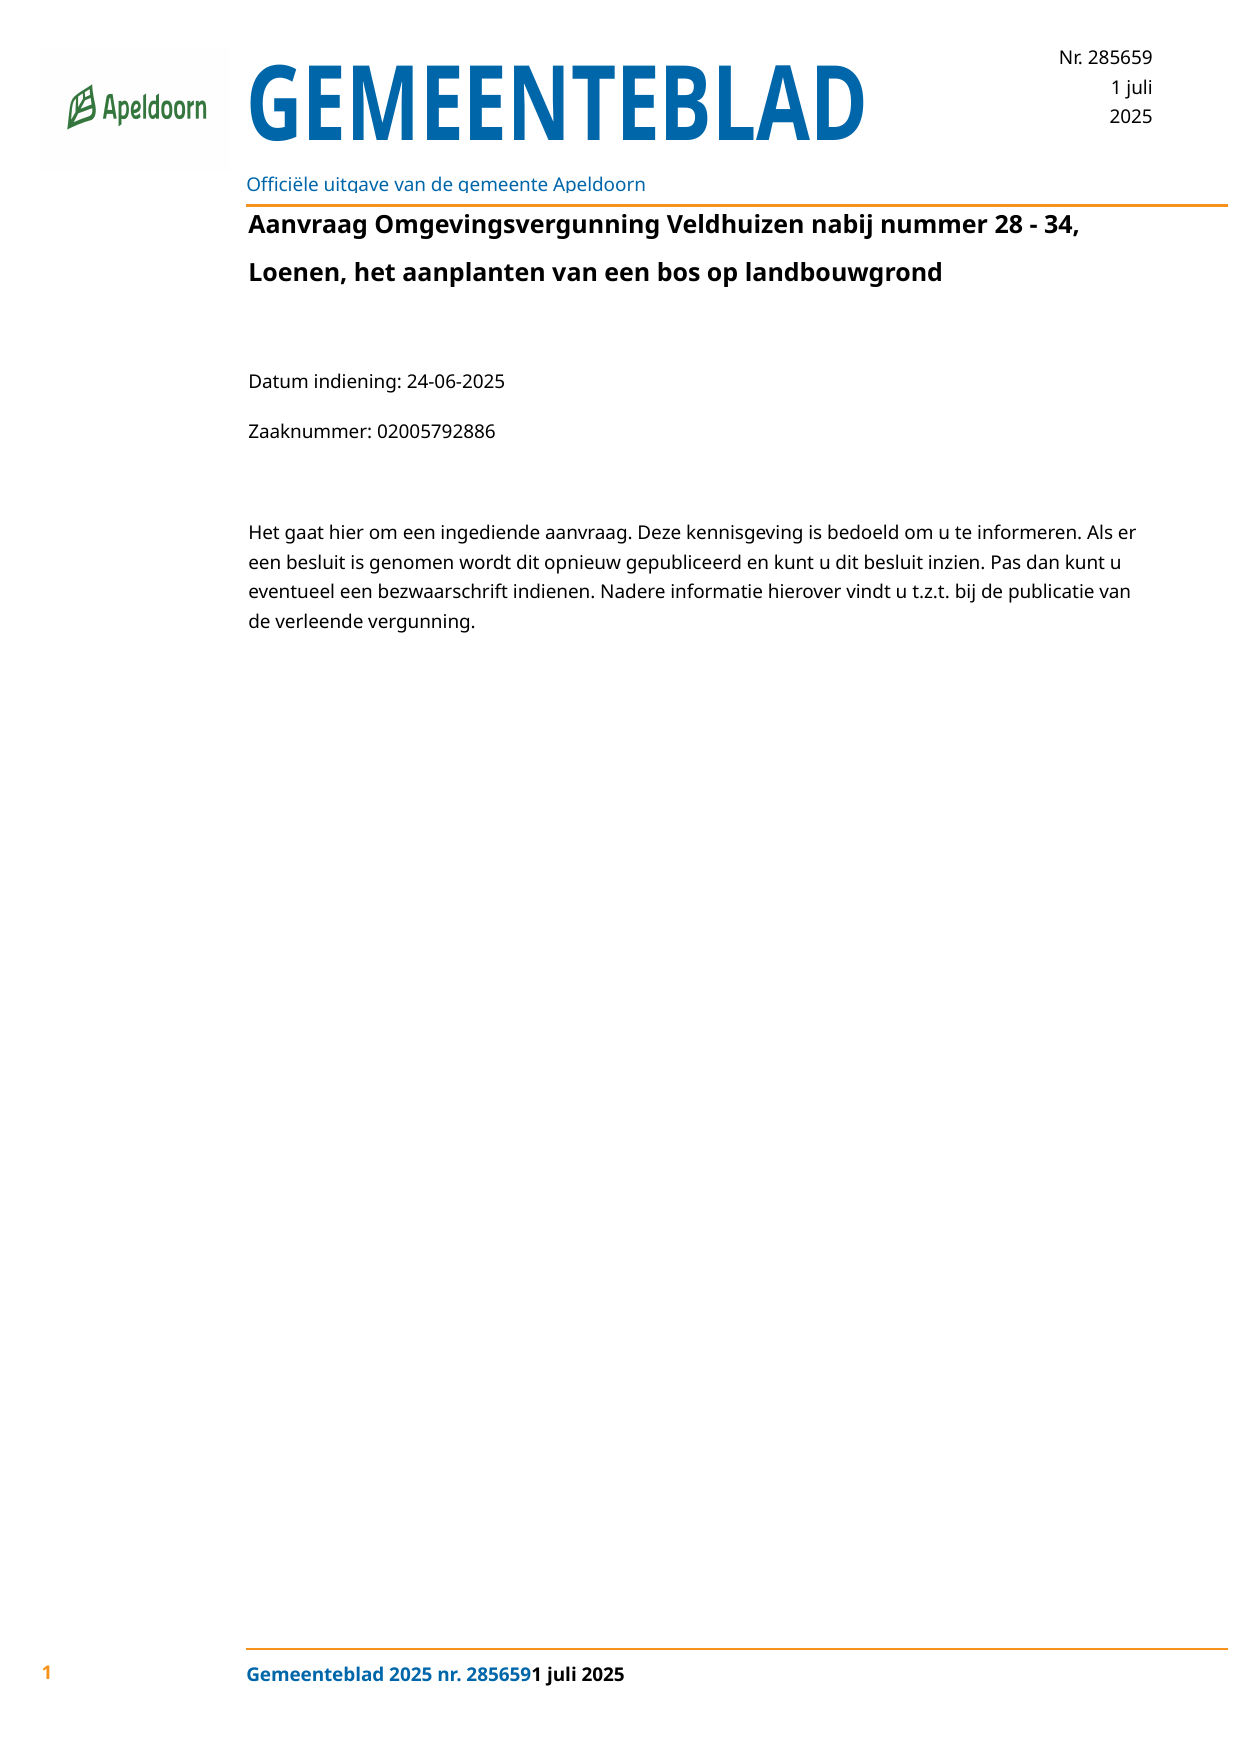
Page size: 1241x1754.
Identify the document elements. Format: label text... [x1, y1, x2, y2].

text Datum indiening: 24-06-2025 [248, 368, 1152, 394]
text Zaaknummer: 02005792886 [248, 419, 1152, 444]
picture [41, 47, 231, 172]
text Aanvraag Omgevingsvergunning Veldhuizen nabij nummer 28 - 34, Loenen, het aanplanten van een bos op landbouwgrond [248, 207, 1152, 288]
text Het gaat hier om een ingediende aanvraag. Deze kennisgeving is bedoeld om u te informeren. Als er een besluit is genomen wordt dit opnieuw gepubliceerd en kunt u dit besluit inzien. Pas dan kunt u eventueel een bezwaarschrift indienen. Nadere informatie hierover vindt u t.z.t. bij de publicatie van de verleende vergunning. [248, 519, 1152, 634]
